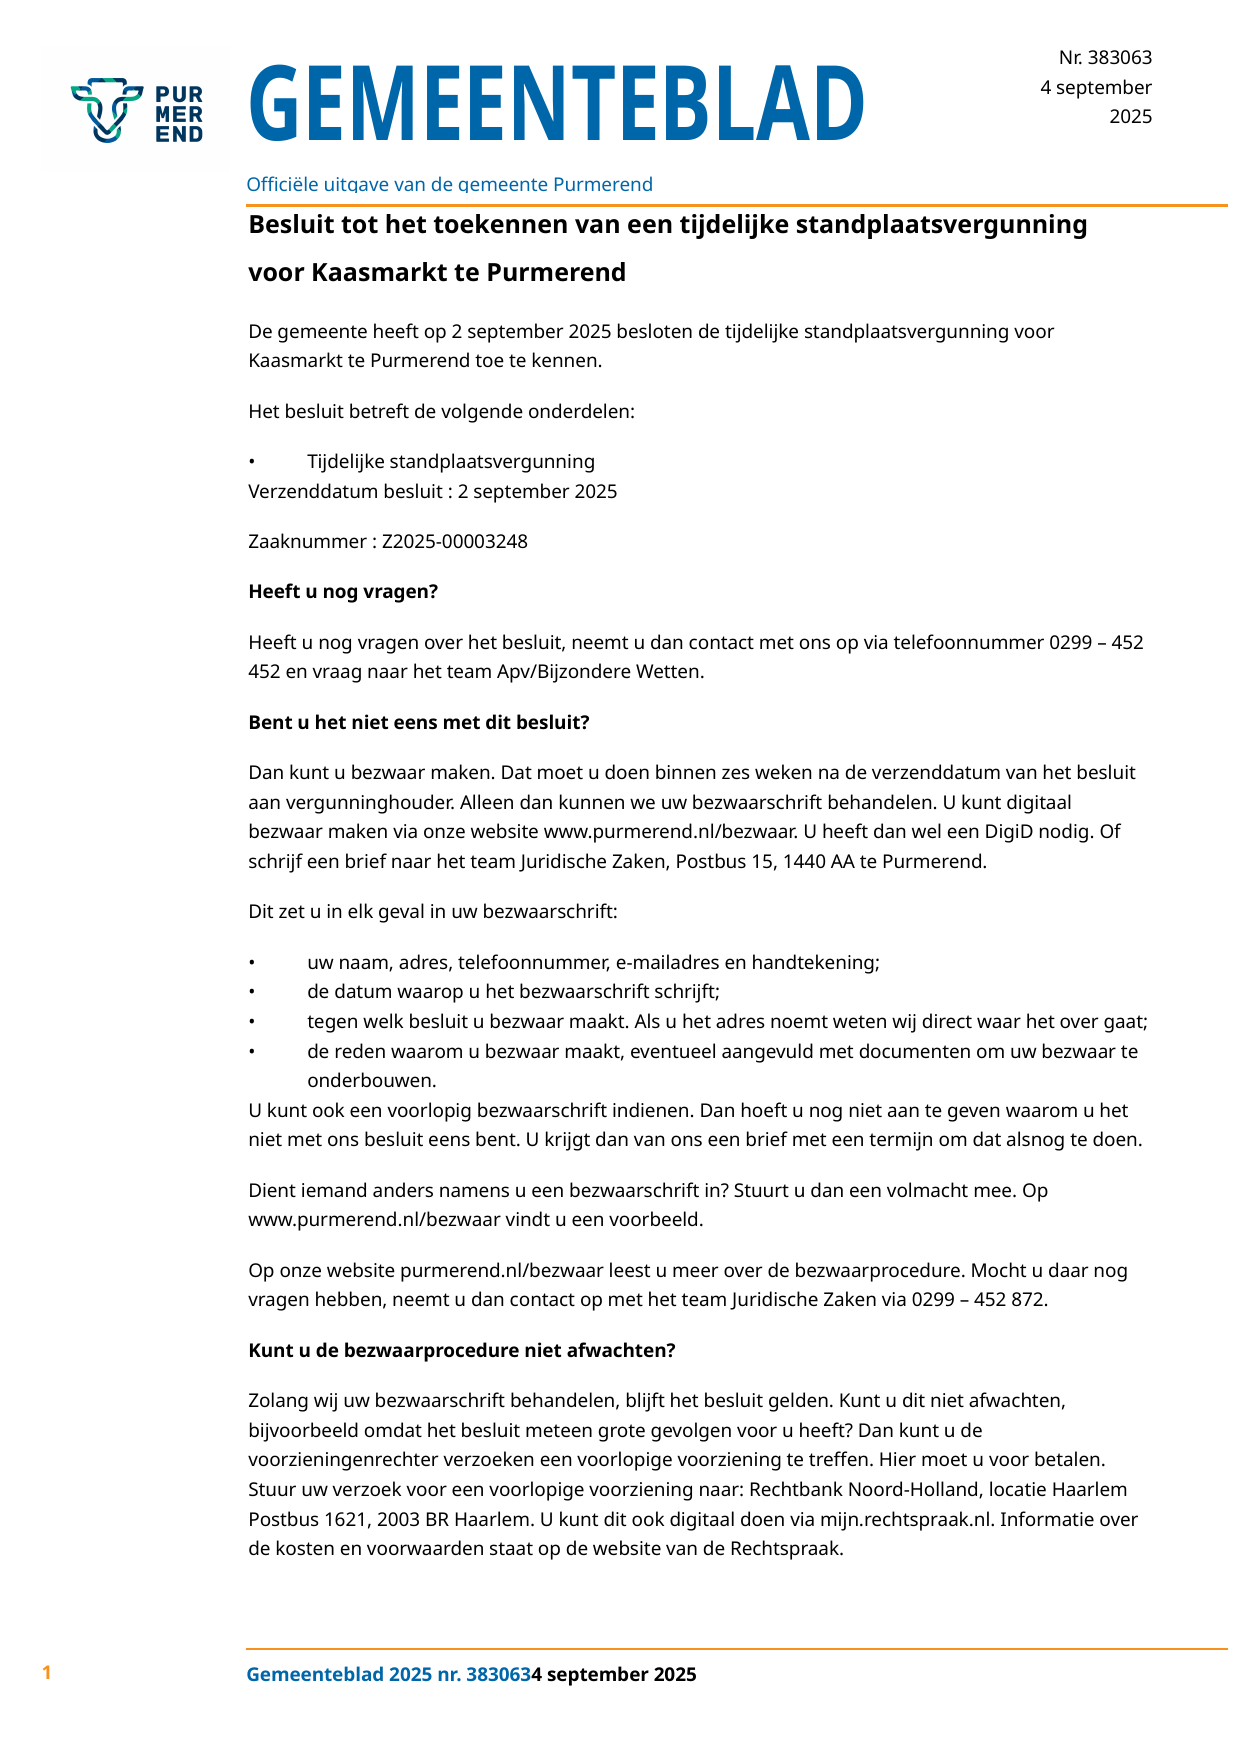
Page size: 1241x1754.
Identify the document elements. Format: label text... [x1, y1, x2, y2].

text Zaaknummer : Z2025-00003248 [248, 528, 1152, 554]
text Heeft u nog vragen? [248, 579, 1152, 604]
text Op onze website purmerend.nl/bezwaar leest u meer over de bezwaarprocedure. Mocht u daar nog vragen hebben, neemt u dan contact op met het team Juridische Zaken via 0299 – 452 872. [248, 1257, 1152, 1312]
text Zolang wij uw bezwaarschrift behandelen, blijft het besluit gelden. Kunt u dit niet afwachten, bijvoorbeeld omdat het besluit meteen grote gevolgen voor u heeft? Dan kunt u de voorzieningenrechter verzoeken een voorlopige voorziening te treffen. Hier moet u voor betalen. Stuur uw verzoek voor een voorlopige voorziening naar: Rechtbank Noord-Holland, locatie Haarlem Postbus 1621, 2003 BR Haarlem. U kunt dit ook digitaal doen via mijn.rechtspraak.nl. Informatie over de kosten en voorwaarden staat op de website van de Rechtspraak. [248, 1387, 1152, 1561]
picture [41, 47, 231, 172]
text Verzenddatum besluit : 2 september 2025 [248, 478, 1152, 504]
list uw naam, adres, telefoonnummer, e-mailadres en handtekening; [248, 949, 1152, 975]
list tegen welk besluit u bezwaar maakt. Als u het adres noemt weten wij direct waar het over gaat; [248, 1008, 1152, 1034]
text Bent u het niet eens met dit besluit? [248, 709, 1152, 735]
text Het besluit betreft de volgende onderdelen: [248, 398, 1152, 424]
list de reden waarom u bezwaar maakt, eventueel aangevuld met documenten om uw bezwaar te onderbouwen. [248, 1038, 1152, 1093]
list Tijdelijke standplaatsvergunning [248, 448, 1152, 474]
text U kunt ook een voorlopig bezwaarschrift indienen. Dan hoeft u nog niet aan te geven waarom u het niet met ons besluit eens bent. U krijgt dan van ons een brief met een termijn om dat alsnog te doen. [248, 1097, 1152, 1152]
list de datum waarop u het bezwaarschrift schrijft; [248, 979, 1152, 1004]
text Dient iemand anders namens u een bezwaarschrift in? Stuurt u dan een volmacht mee. Op www.purmerend.nl/bezwaar vindt u een voorbeeld. [248, 1177, 1152, 1232]
text Heeft u nog vragen over het besluit, neemt u dan contact met ons op via telefoonnummer 0299 – 452 452 en vraag naar het team Apv/Bijzondere Wetten. [248, 629, 1152, 684]
text Kunt u de bezwaarprocedure niet afwachten? [248, 1337, 1152, 1363]
text Dit zet u in elk geval in uw bezwaarschrift: [248, 899, 1152, 924]
text De gemeente heeft op 2 september 2025 besloten de tijdelijke standplaatsvergunning voor Kaasmarkt te Purmerend toe te kennen. [248, 318, 1152, 373]
text Besluit tot het toekennen van een tijdelijke standplaatsvergunning voor Kaasmarkt te Purmerend [248, 207, 1152, 288]
text Dan kunt u bezwaar maken. Dat moet u doen binnen zes weken na de verzenddatum van het besluit aan vergunninghouder. Alleen dan kunnen we uw bezwaarschrift behandelen. U kunt digitaal bezwaar maken via onze website www.purmerend.nl/bezwaar. U heeft dan wel een DigiD nodig. Of schrijf een brief naar het team Juridische Zaken, Postbus 15, 1440 AA te Purmerend. [248, 759, 1152, 874]
